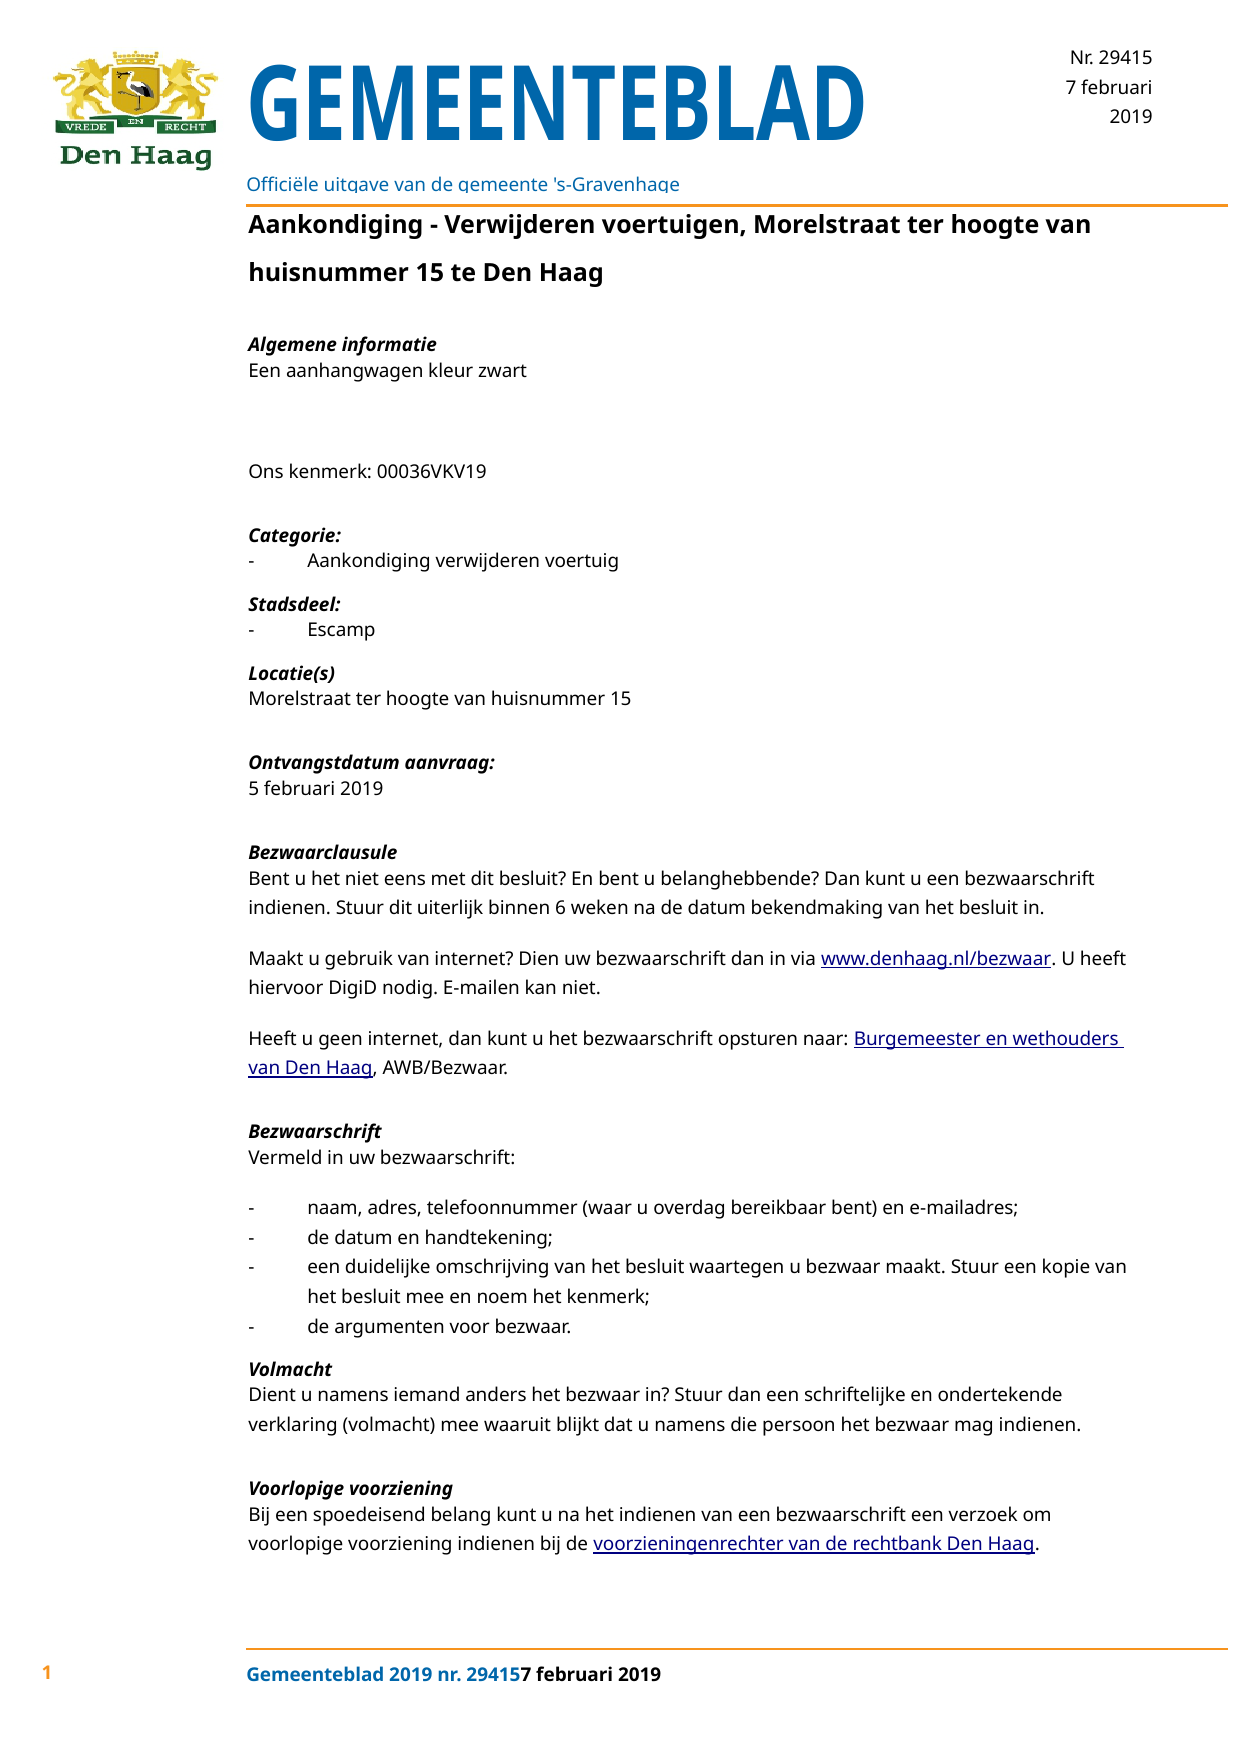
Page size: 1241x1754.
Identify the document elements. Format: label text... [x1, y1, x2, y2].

list de datum en handtekening; [248, 1224, 1152, 1250]
text Vermeld in uw bezwaarschrift: [248, 1144, 1152, 1170]
text Een aanhangwagen kleur zwart [248, 357, 1152, 383]
picture [41, 47, 231, 172]
text Bent u het niet eens met dit besluit? En bent u belanghebbende? Dan kunt u een bezwaarschrift indienen. Stuur dit uiterlijk binnen 6 weken na de datum bekendmaking van het besluit in. [248, 865, 1152, 920]
text Heeft u geen internet, dan kunt u het bezwaarschrift opsturen naar: Burgemeester en wethouders van Den Haag, AWB/Bezwaar. [248, 1025, 1152, 1080]
text Maakt u gebruik van internet? Dien uw bezwaarschrift dan in via www.denhaag.nl/bezwaar. U heeft hiervoor DigiD nodig. E-mailen kan niet. [248, 945, 1152, 1000]
text Bij een spoedeisend belang kunt u na het indienen van een bezwaarschrift een verzoek om voorlopige voorziening indienen bij de voorzieningenrechter van de rechtbank Den Haag. [248, 1501, 1152, 1556]
list Aankondiging verwijderen voertuig [248, 548, 1152, 573]
text Aankondiging - Verwijderen voertuigen, Morelstraat ter hoogte van huisnummer 15 te Den Haag [248, 207, 1152, 288]
list naam, adres, telefoonnummer (waar u overdag bereikbaar bent) en e-mailadres; [248, 1194, 1152, 1220]
text Bezwaarschrift [248, 1118, 1152, 1144]
text Ontvangstdatum aanvraag: [248, 749, 1152, 775]
list de argumenten voor bezwaar. [248, 1313, 1152, 1338]
text Bezwaarclausule [248, 839, 1152, 865]
text Ons kenmerk: 00036VKV19 [248, 458, 1152, 484]
text Volmacht [248, 1356, 1152, 1382]
text Dient u namens iemand anders het bezwaar in? Stuur dan een schriftelijke en ondertekende verklaring (volmacht) mee waaruit blijkt dat u namens die persoon het bezwaar mag indienen. [248, 1382, 1152, 1437]
text Locatie(s) [248, 660, 1152, 685]
list een duidelijke omschrijving van het besluit waartegen u bezwaar maakt. Stuur een kopie van het besluit mee en noem het kenmerk; [248, 1254, 1152, 1309]
text Stadsdeel: [248, 591, 1152, 617]
text Categorie: [248, 522, 1152, 548]
text Algemene informatie [248, 331, 1152, 357]
text Morelstraat ter hoogte van huisnummer 15 [248, 685, 1152, 711]
list Escamp [248, 617, 1152, 642]
text Voorlopige voorziening [248, 1475, 1152, 1501]
text 5 februari 2019 [248, 775, 1152, 801]
